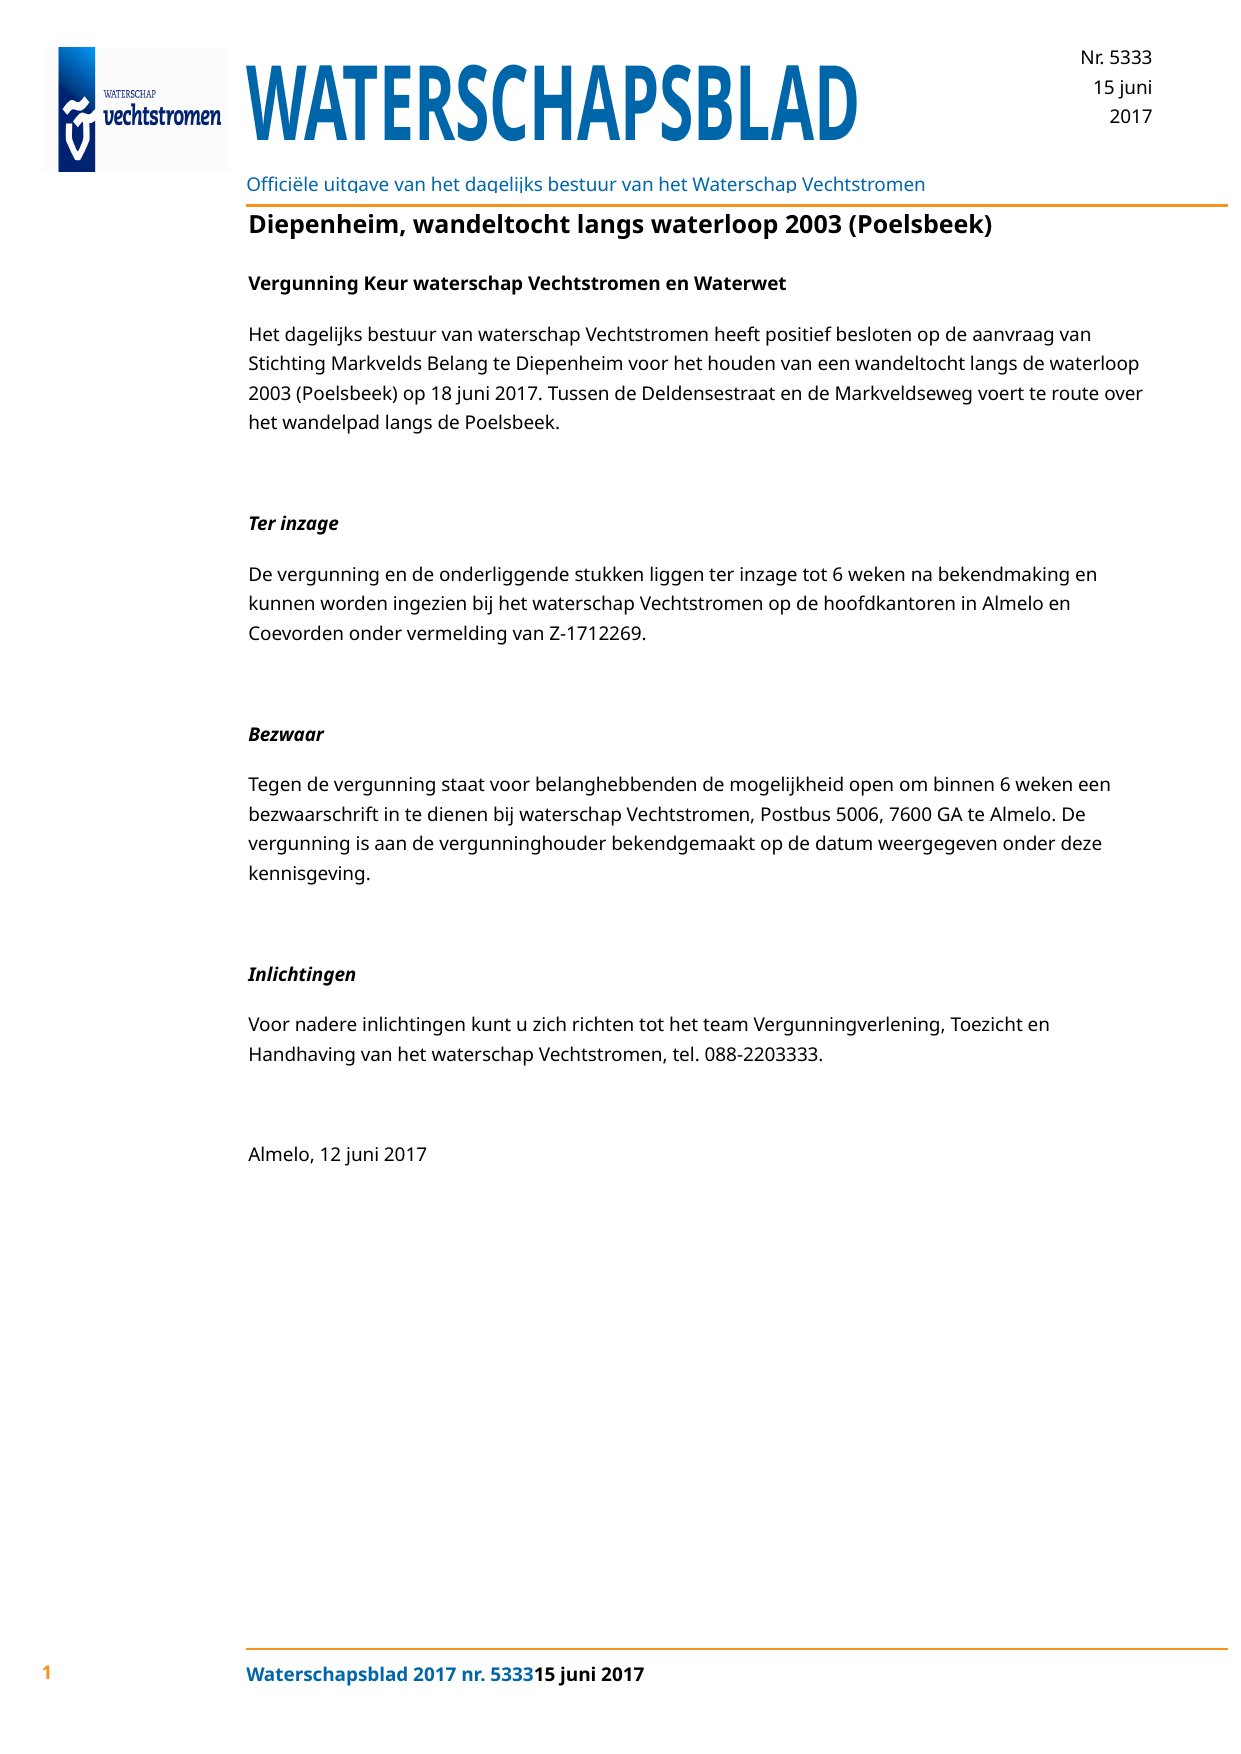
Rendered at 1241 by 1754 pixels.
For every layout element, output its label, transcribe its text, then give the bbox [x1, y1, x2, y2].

text Het dagelijks bestuur van waterschap Vechtstromen heeft positief besloten op de aanvraag van Stichting Markvelds Belang te Diepenheim voor het houden van een wandeltocht langs de waterloop 2003 (Poelsbeek) op 18 juni 2017. Tussen de Deldensestraat en de Markveldseweg voert te route over het wandelpad langs de Poelsbeek. [248, 321, 1152, 435]
picture [41, 47, 231, 172]
text Ter inzage [248, 510, 1152, 536]
text De vergunning en de onderliggende stukken liggen ter inzage tot 6 weken na bekendmaking en kunnen worden ingezien bij het waterschap Vechtstromen op de hoofdkantoren in Almelo en Coevorden onder vermelding van Z-1712269. [248, 561, 1152, 646]
text Voor nadere inlichtingen kunt u zich richten tot het team Vergunningverlening, Toezicht en Handhaving van het waterschap Vechtstromen, tel. 088-2203333. [248, 1011, 1152, 1066]
text Almelo, 12 juni 2017 [248, 1142, 1152, 1167]
text Diepenheim, wandeltocht langs waterloop 2003 (Poelsbeek) [248, 207, 1152, 241]
text Tegen de vergunning staat voor belanghebbenden de mogelijkheid open om binnen 6 weken een bezwaarschrift in te dienen bij waterschap Vechtstromen, Postbus 5006, 7600 GA te Almelo. De vergunning is aan de vergunninghouder bekendgemaakt op de datum weergegeven onder deze kennisgeving. [248, 771, 1152, 886]
text Bezwaar [248, 721, 1152, 746]
text Inlichtingen [248, 961, 1152, 986]
text Vergunning Keur waterschap Vechtstromen en Waterwet [248, 270, 1152, 296]
